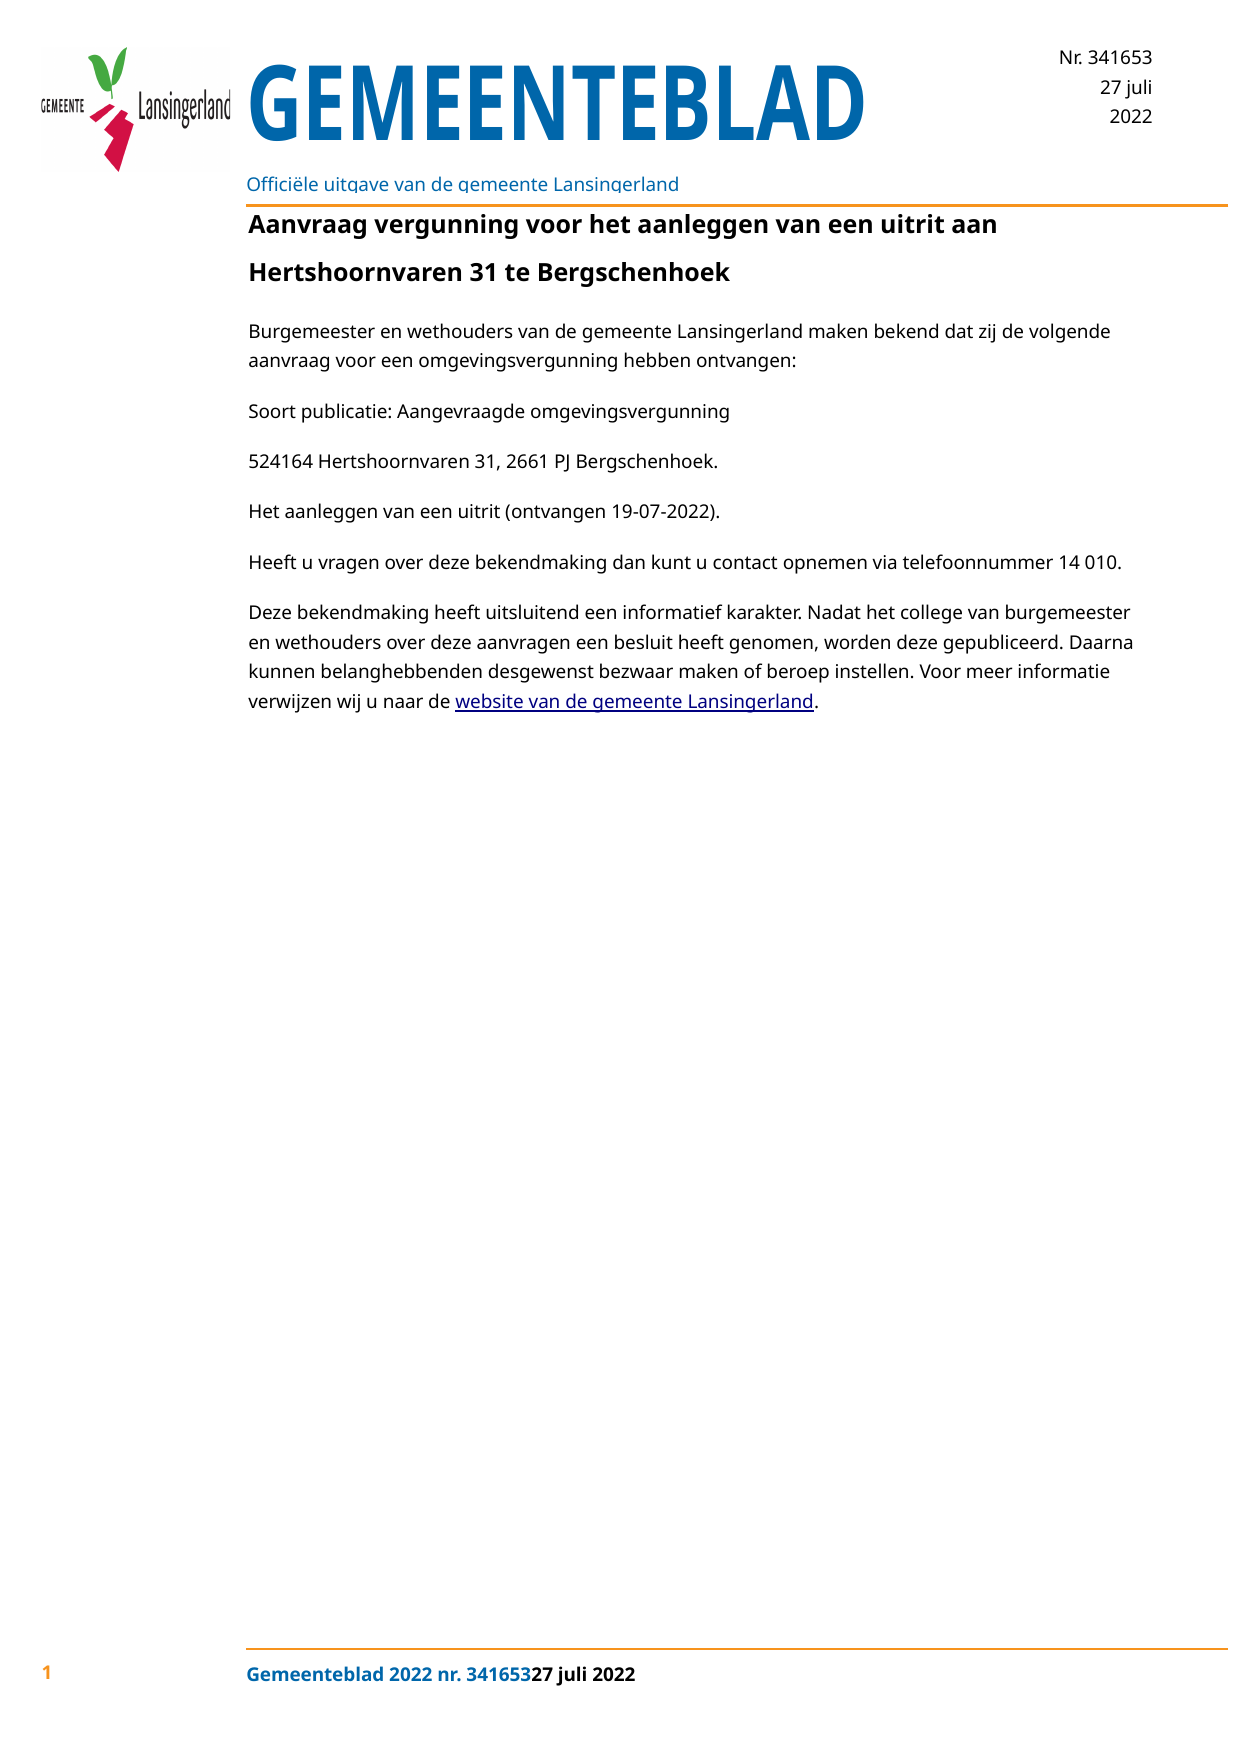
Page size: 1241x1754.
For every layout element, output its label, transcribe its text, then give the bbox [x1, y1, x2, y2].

text Deze bekendmaking heeft uitsluitend een informatief karakter. Nadat het college van burgemeester en wethouders over deze aanvragen een besluit heeft genomen, worden deze gepubliceerd. Daarna kunnen belanghebbenden desgewenst bezwaar maken of beroep instellen. Voor meer informatie verwijzen wij u naar de website van de gemeente Lansingerland. [248, 599, 1152, 714]
text Burgemeester en wethouders van de gemeente Lansingerland maken bekend dat zij de volgende aanvraag voor een omgevingsvergunning hebben ontvangen: [248, 318, 1152, 373]
text 524164 Hertshoornvaren 31, 2661 PJ Bergschenhoek. [248, 448, 1152, 474]
text Heeft u vragen over deze bekendmaking dan kunt u contact opnemen via telefoonnummer 14 010. [248, 549, 1152, 575]
picture [41, 47, 231, 172]
text Het aanleggen van een uitrit (ontvangen 19-07-2022). [248, 499, 1152, 524]
text Aanvraag vergunning voor het aanleggen van een uitrit aan Hertshoornvaren 31 te Bergschenhoek [248, 207, 1152, 288]
text Soort publicatie: Aangevraagde omgevingsvergunning [248, 398, 1152, 424]
